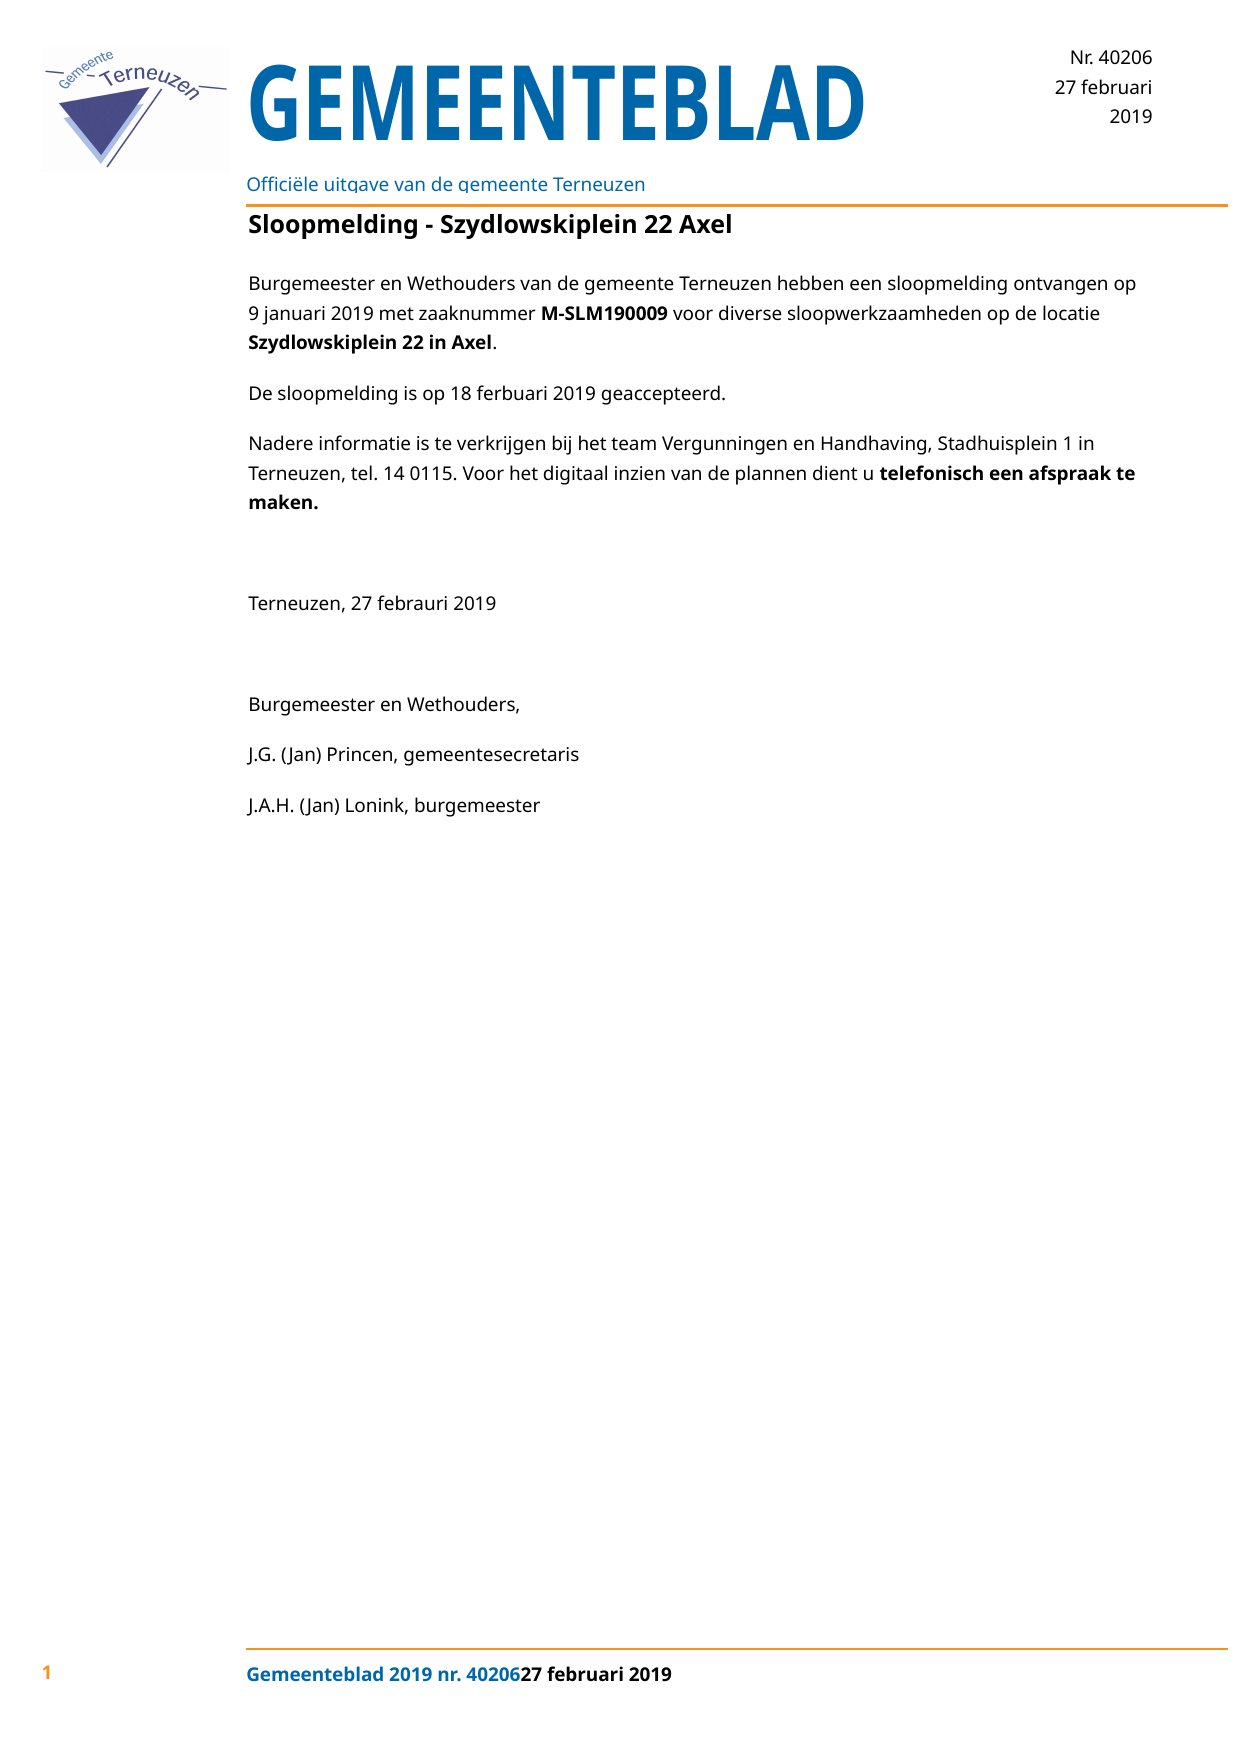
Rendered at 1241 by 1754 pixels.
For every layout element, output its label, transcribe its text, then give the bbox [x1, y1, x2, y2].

text Burgemeester en Wethouders, [248, 691, 1152, 717]
text J.G. (Jan) Princen, gemeentesecretaris [248, 742, 1152, 767]
text Terneuzen, 27 febrauri 2019 [248, 590, 1152, 616]
picture [41, 47, 231, 172]
text De sloopmelding is op 18 ferbuari 2019 geaccepteerd. [248, 380, 1152, 406]
text Sloopmelding - Szydlowskiplein 22 Axel [248, 207, 1152, 241]
text J.A.H. (Jan) Lonink, burgemeester [248, 792, 1152, 818]
text Burgemeester en Wethouders van de gemeente Terneuzen hebben een sloopmelding ontvangen op 9 januari 2019 met zaaknummer M-SLM190009 voor diverse sloopwerkzaamheden op de locatie Szydlowskiplein 22 in Axel. [248, 270, 1152, 355]
text Nadere informatie is te verkrijgen bij het team Vergunningen en Handhaving, Stadhuisplein 1 in Terneuzen, tel. 14 0115. Voor het digitaal inzien van de plannen dient u telefonisch een afspraak te maken. [248, 430, 1152, 515]
